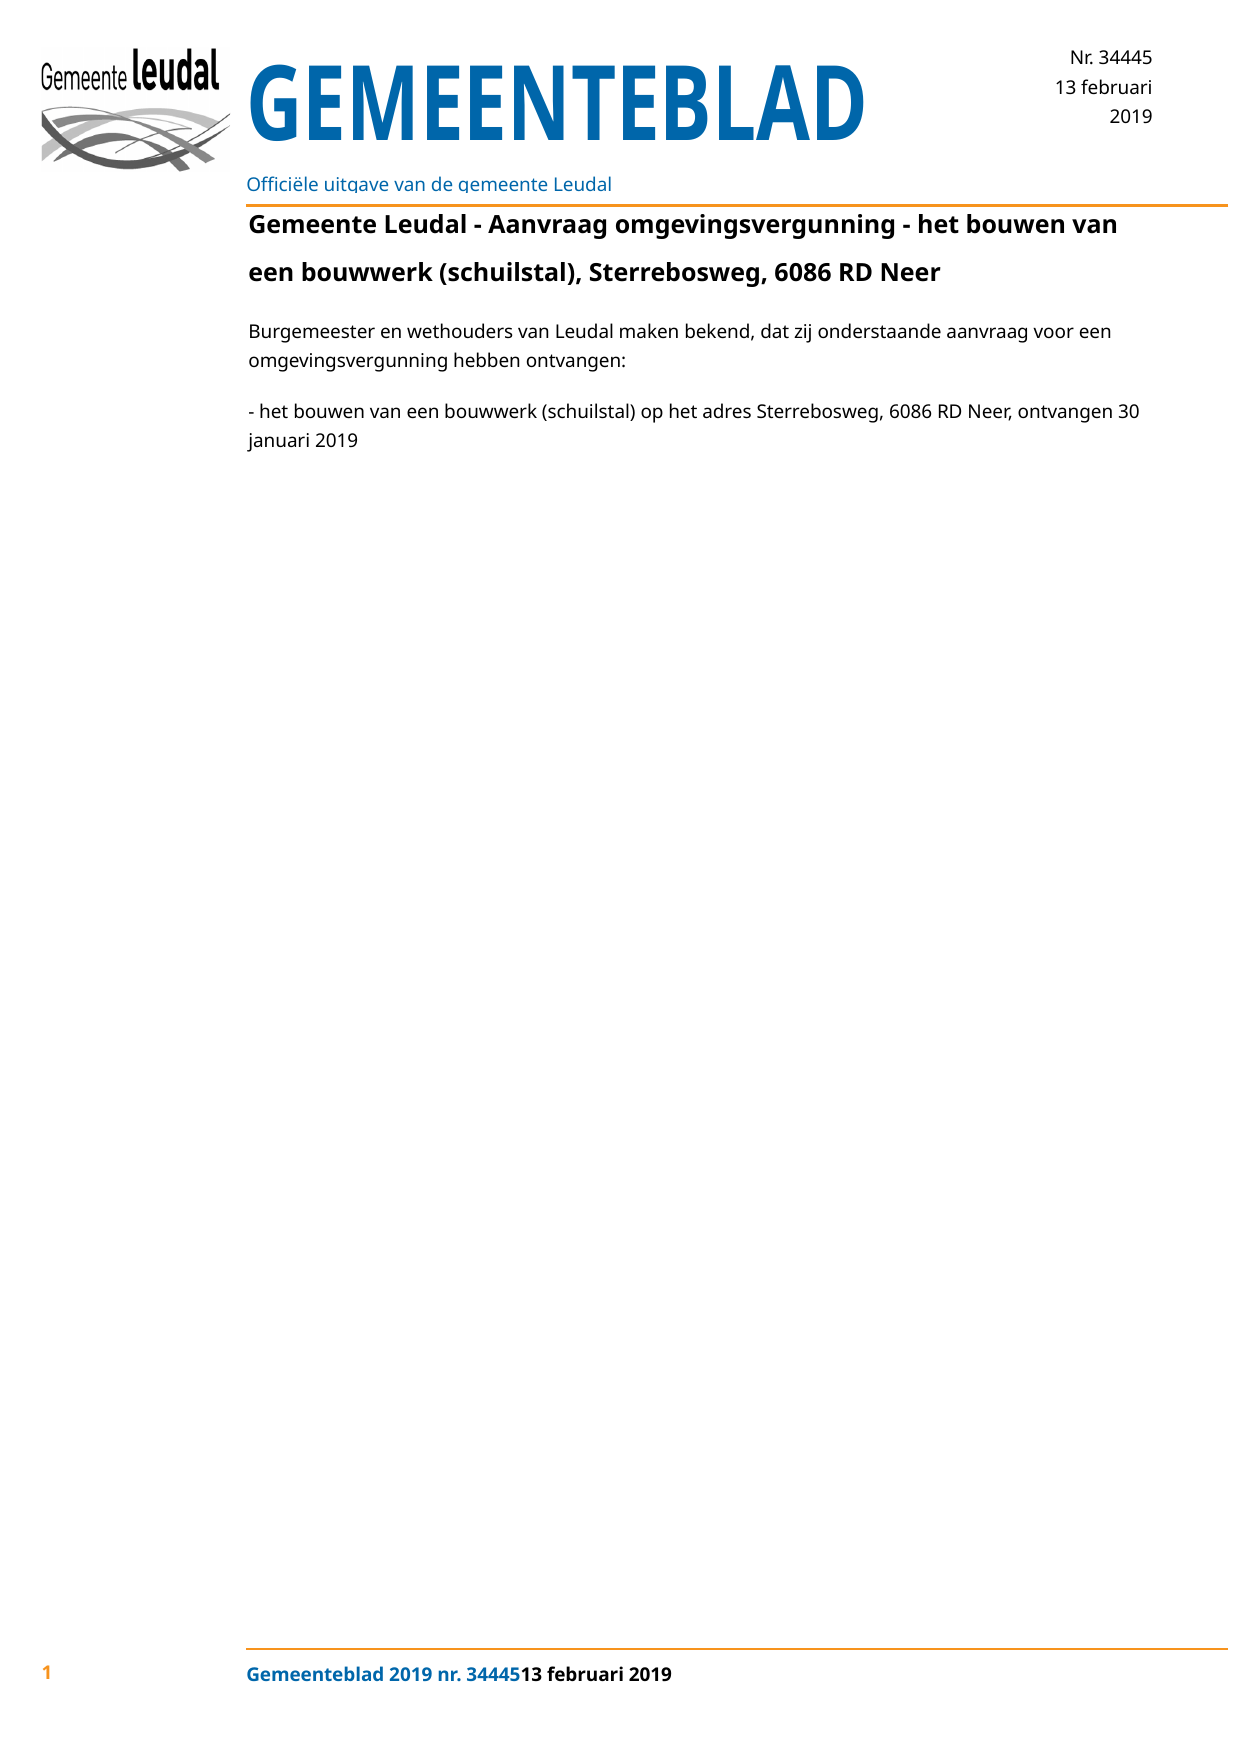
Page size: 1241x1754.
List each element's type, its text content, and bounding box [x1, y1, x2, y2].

text Burgemeester en wethouders van Leudal maken bekend, dat zij onderstaande aanvraag voor een omgevingsvergunning hebben ontvangen: [248, 318, 1152, 373]
picture [41, 47, 231, 172]
text Gemeente Leudal - Aanvraag omgevingsvergunning - het bouwen van een bouwwerk (schuilstal), Sterrebosweg, 6086 RD Neer [248, 207, 1152, 288]
text - het bouwen van een bouwwerk (schuilstal) op het adres Sterrebosweg, 6086 RD Neer, ontvangen 30 januari 2019 [248, 398, 1152, 453]
